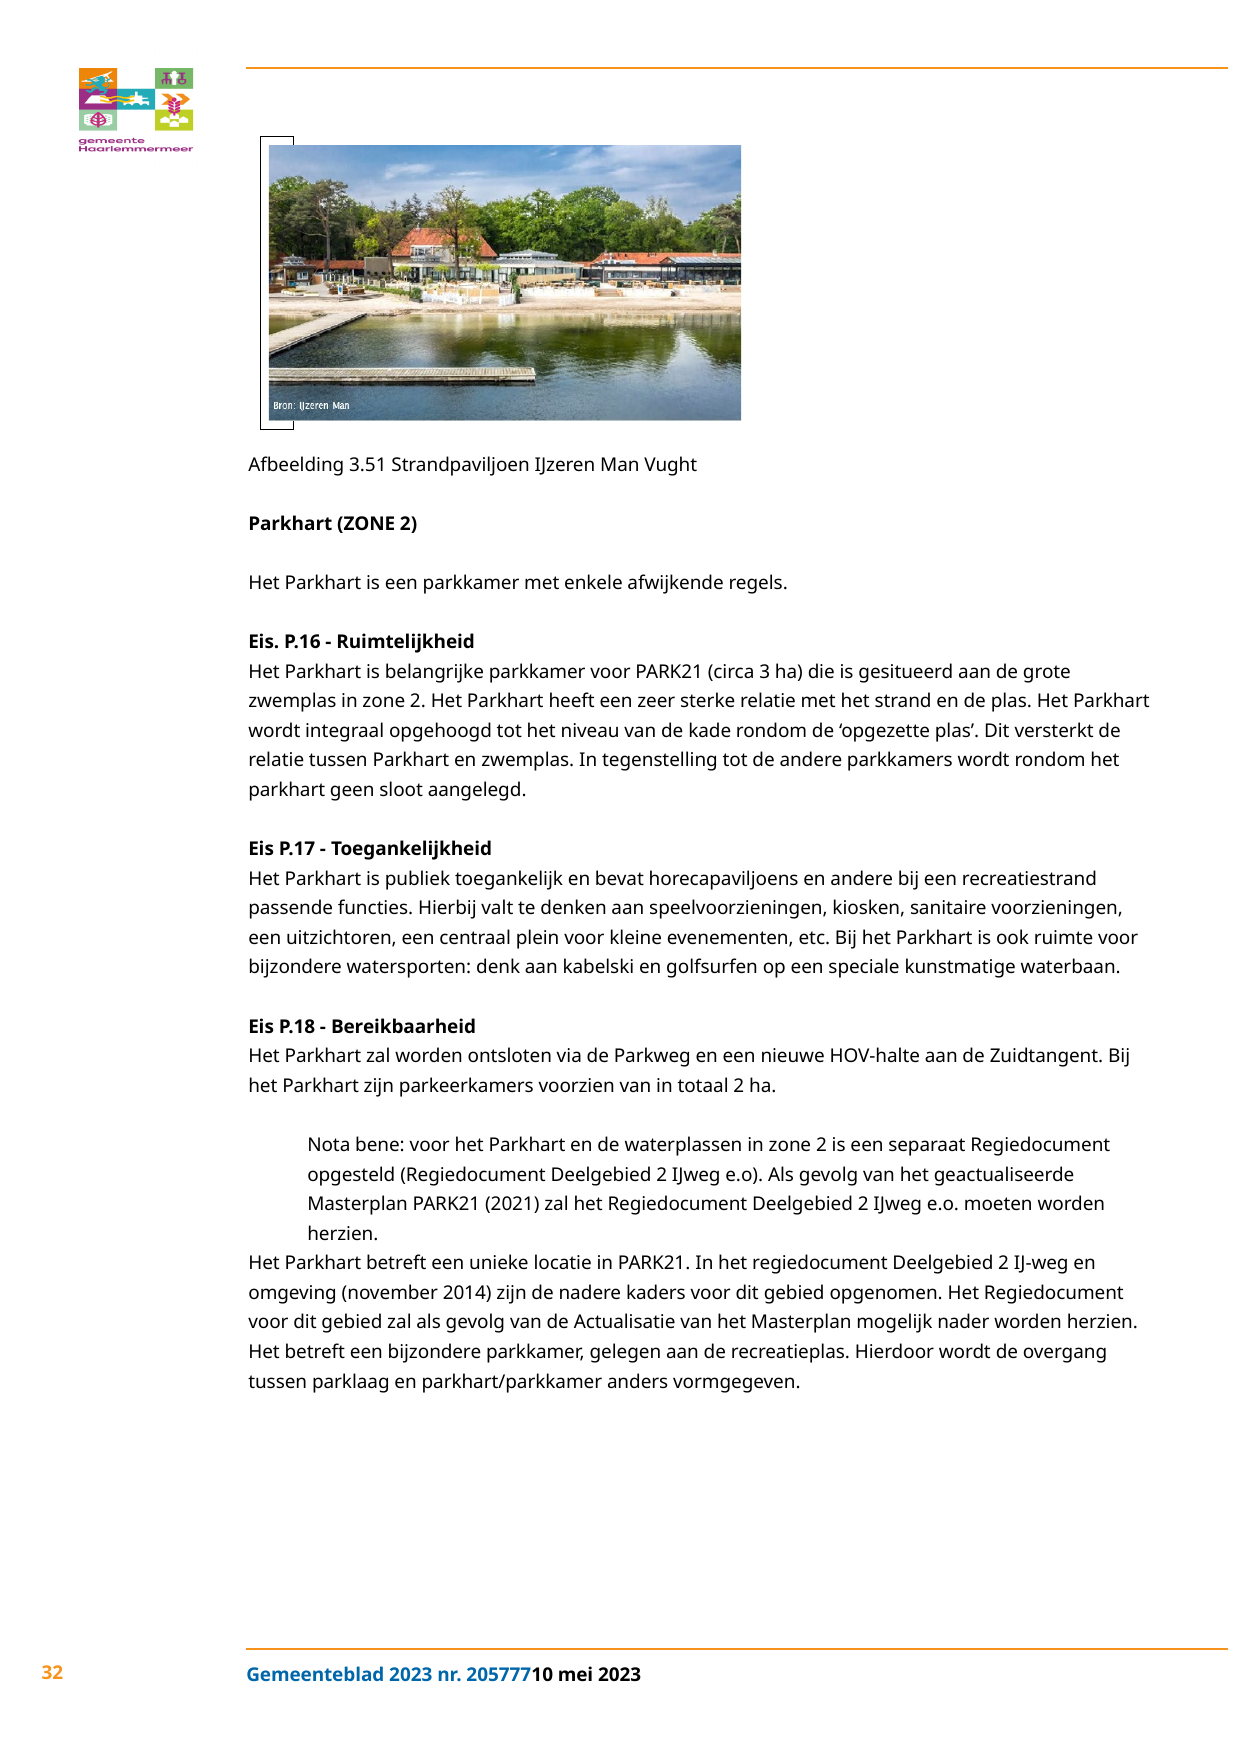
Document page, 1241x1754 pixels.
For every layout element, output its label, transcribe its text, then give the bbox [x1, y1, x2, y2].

text Parkhart (ZONE 2) [248, 510, 1152, 536]
text Het Parkhart is publiek toegankelijk en bevat horecapaviljoens en andere bij een recreatiestrand passende functies. Hierbij valt te denken aan speelvoorzieningen, kiosken, sanitaire voorzieningen, een uitzichtoren, een centraal plein voor kleine evenementen, etc. Bij het Parkhart is ook ruimte voor bijzondere watersporten: denk aan kabelski en golfsurfen op een speciale kunstmatige waterbaan. [248, 865, 1152, 979]
text Eis P.18 - Bereikbaarheid [248, 1013, 1152, 1038]
text Eis. P.16 - Ruimtelijkheid [248, 628, 1152, 654]
text Het Parkhart zal worden ontsloten via de Parkweg en een nieuwe HOV-halte aan de Zuidtangent. Bij het Parkhart zijn parkeerkamers voorzien van in totaal 2 ha. [248, 1042, 1152, 1098]
list Nota bene: voor het Parkhart en de waterplassen in zone 2 is een separaat Regiedocument opgesteld (Regiedocument Deelgebied 2 IJweg e.o). Als gevolg van het geactualiseerde Masterplan PARK21 (2021) zal het Regiedocument Deelgebied 2 IJweg e.o. moeten worden herzien. [248, 1131, 1152, 1246]
text Het Parkhart is een parkkamer met enkele afwijkende regels. [248, 569, 1152, 595]
picture [268, 145, 742, 421]
picture [41, 47, 231, 172]
text Het Parkhart betreft een unieke locatie in PARK21. In het regiedocument Deelgebied 2 IJ-weg en omgeving (november 2014) zijn de nadere kaders voor dit gebied opgenomen. Het Regiedocument voor dit gebied zal als gevolg van de Actualisatie van het Masterplan mogelijk nader worden herzien. Het betreft een bijzondere parkkamer, gelegen aan de recreatieplas. Hierdoor wordt de overgang tussen parklaag en parkhart/parkkamer anders vormgegeven. [248, 1249, 1152, 1393]
text Het Parkhart is belangrijke parkkamer voor PARK21 (circa 3 ha) die is gesitueerd aan de grote zwemplas in zone 2. Het Parkhart heeft een zeer sterke relatie met het strand en de plas. Het Parkhart wordt integraal opgehoogd tot het niveau van de kade rondom de ‘opgezette plas’. Dit versterkt de relatie tussen Parkhart en zwemplas. In tegenstelling tot de andere parkkamers wordt rondom het parkhart geen sloot aangelegd. [248, 658, 1152, 802]
text Afbeelding 3.51 Strandpaviljoen IJzeren Man Vught [248, 451, 1152, 476]
text Eis P.17 - Toegankelijkheid [248, 835, 1152, 861]
